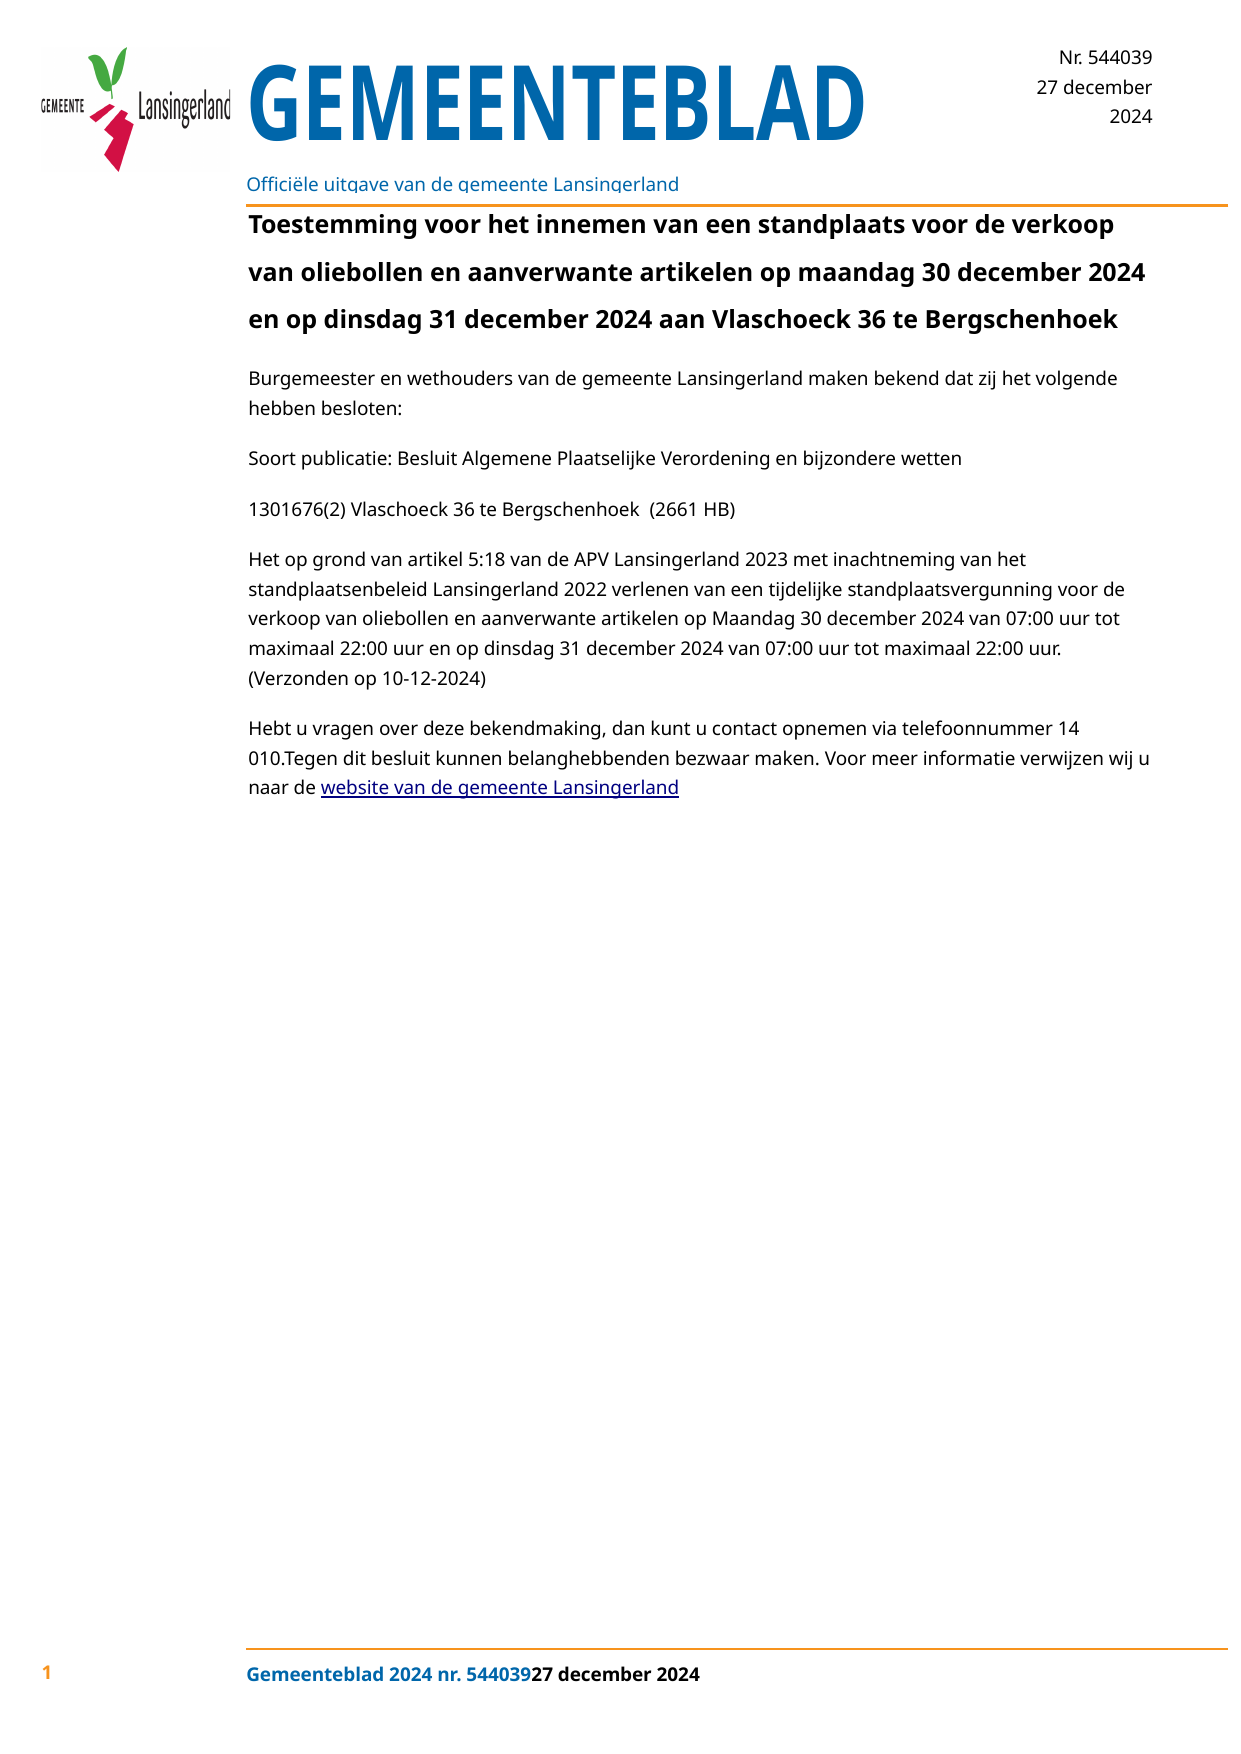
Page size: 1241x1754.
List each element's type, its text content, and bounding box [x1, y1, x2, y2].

text Burgemeester en wethouders van de gemeente Lansingerland maken bekend dat zij het volgende hebben besloten: [248, 366, 1152, 421]
text Het op grond van artikel 5:18 van de APV Lansingerland 2023 met inachtneming van het standplaatsenbeleid Lansingerland 2022 verlenen van een tijdelijke standplaatsvergunning voor de verkoop van oliebollen en aanverwante artikelen op Maandag 30 december 2024 van 07:00 uur tot maximaal 22:00 uur en op dinsdag 31 december 2024 van 07:00 uur tot maximaal 22:00 uur. (Verzonden op 10-12-2024) [248, 546, 1152, 690]
text Hebt u vragen over deze bekendmaking, dan kunt u contact opnemen via telefoonnummer 14 010.Tegen dit besluit kunnen belanghebbenden bezwaar maken. Voor meer informatie verwijzen wij u naar de website van de gemeente Lansingerland [248, 715, 1152, 800]
picture [41, 47, 231, 172]
text Soort publicatie: Besluit Algemene Plaatselijke Verordening en bijzondere wetten [248, 446, 1152, 471]
text 1301676(2) Vlaschoeck 36 te Bergschenhoek (2661 HB) [248, 496, 1152, 522]
text Toestemming voor het innemen van een standplaats voor de verkoop van oliebollen en aanverwante artikelen op maandag 30 december 2024 en op dinsdag 31 december 2024 aan Vlaschoeck 36 te Bergschenhoek [248, 207, 1152, 336]
